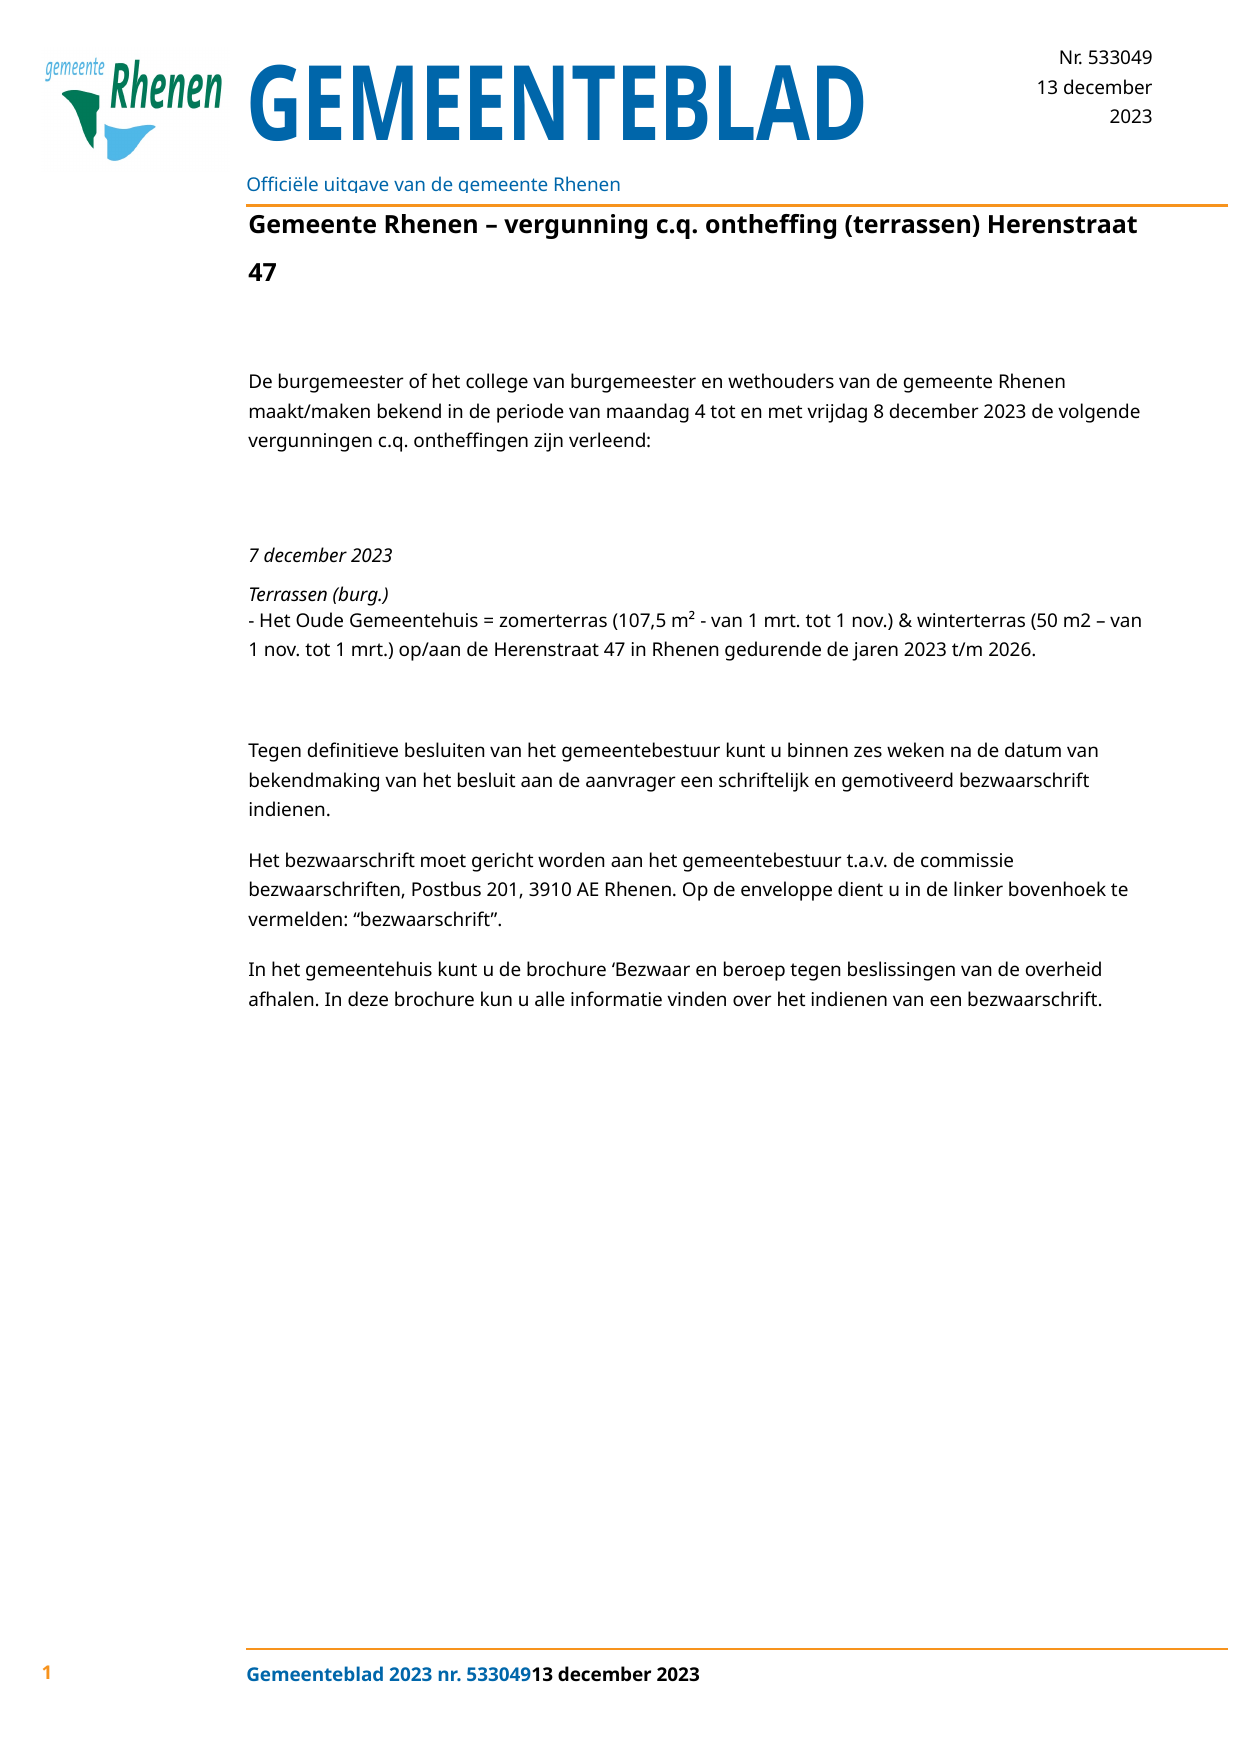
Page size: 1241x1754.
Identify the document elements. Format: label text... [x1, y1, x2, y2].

text De burgemeester of het college van burgemeester en wethouders van de gemeente Rhenen maakt/maken bekend in de periode van maandag 4 tot en met vrijdag 8 december 2023 de volgende vergunningen c.q. ontheffingen zijn verleend: [248, 368, 1152, 453]
text - Het Oude Gemeentehuis = zomerterras (107,5 m² - van 1 mrt. tot 1 nov.) & winterterras (50 m2 – van 1 nov. tot 1 mrt.) op/aan de Herenstraat 47 in Rhenen gedurende de jaren 2023 t/m 2026. [248, 607, 1152, 662]
text Het bezwaarschrift moet gericht worden aan het gemeentebestuur t.a.v. de commissie bezwaarschriften, Postbus 201, 3910 AE Rhenen. Op de enveloppe dient u in de linker bovenhoek te vermelden: “bezwaarschrift”. [248, 847, 1152, 932]
text In het gemeentehuis kunt u de brochure ‘Bezwaar en beroep tegen beslissingen van de overheid afhalen. In deze brochure kun u alle informatie vinden over het indienen van een bezwaarschrift. [248, 956, 1152, 1012]
text Gemeente Rhenen – vergunning c.q. ontheffing (terrassen) Herenstraat 47 [248, 207, 1152, 288]
picture [41, 47, 231, 172]
text Tegen definitieve besluiten van het gemeentebestuur kunt u binnen zes weken na de datum van bekendmaking van het besluit aan de aanvrager een schriftelijk en gemotiveerd bezwaarschrift indienen. [248, 737, 1152, 822]
text Terrassen (burg.) [248, 581, 1152, 607]
text 7 december 2023 [248, 542, 1152, 568]
